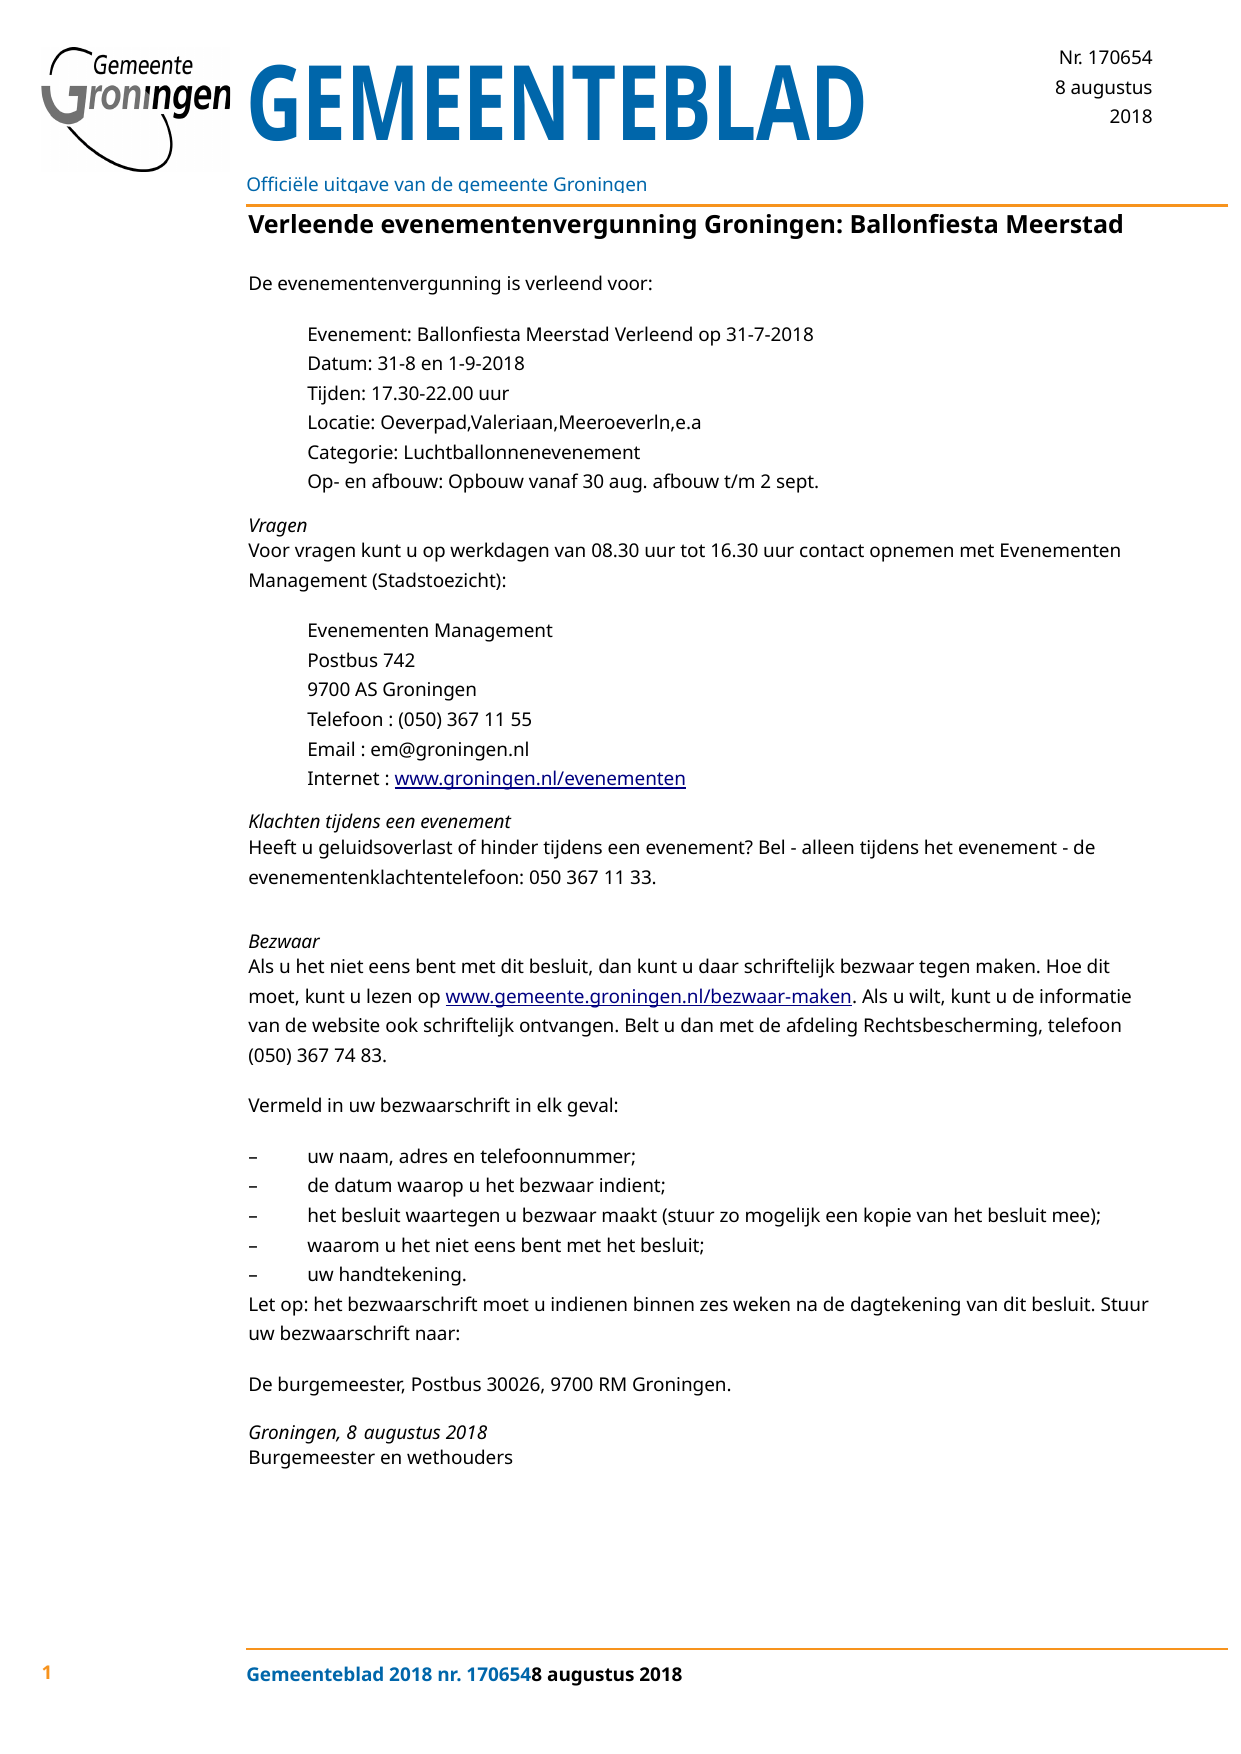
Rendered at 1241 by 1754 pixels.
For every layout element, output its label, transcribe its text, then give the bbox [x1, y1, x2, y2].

text Heeft u geluidsoverlast of hinder tijdens een evenement? Bel - alleen tijdens het evenement - de evenementenklachtentelefoon: 050 367 11 33. [248, 834, 1152, 889]
picture [41, 47, 231, 172]
list Evenementen Management [248, 617, 1152, 643]
list Op- en afbouw: Opbouw vanaf 30 aug. afbouw t/m 2 sept. [248, 469, 1152, 494]
list Categorie: Luchtballonnenevenement [248, 439, 1152, 465]
list Postbus 742 [248, 647, 1152, 673]
text De evenementenvergunning is verleend voor: [248, 270, 1152, 296]
text Bezwaar [248, 928, 1152, 953]
text Vragen [248, 512, 1152, 537]
list Email : em@groningen.nl [248, 736, 1152, 762]
text Verleende evenementenvergunning Groningen: Ballonfiesta Meerstad [248, 207, 1152, 241]
list uw handtekening. [248, 1261, 1152, 1287]
list 9700 AS Groningen [248, 677, 1152, 702]
list Evenement: Ballonfiesta Meerstad Verleend op 31-7-2018 [248, 321, 1152, 346]
text Voor vragen kunt u op werkdagen van 08.30 uur tot 16.30 uur contact opnemen met Evenementen Management (Stadstoezicht): [248, 537, 1152, 593]
list de datum waarop u het bezwaar indient; [248, 1173, 1152, 1198]
text Klachten tijdens een evenement [248, 808, 1152, 834]
list het besluit waartegen u bezwaar maakt (stuur zo mogelijk een kopie van het besluit mee); [248, 1202, 1152, 1228]
list Locatie: Oeverpad,Valeriaan,Meeroeverln,e.a [248, 409, 1152, 435]
list Datum: 31-8 en 1-9-2018 [248, 350, 1152, 376]
text Vermeld in uw bezwaarschrift in elk geval: [248, 1093, 1152, 1118]
list Telefoon : (050) 367 11 55 [248, 706, 1152, 732]
list waarom u het niet eens bent met het besluit; [248, 1232, 1152, 1258]
text De burgemeester, Postbus 30026, 9700 RM Groningen. [248, 1371, 1152, 1397]
list Internet : www.groningen.nl/evenementen [248, 765, 1152, 791]
text Groningen, 8 augustus 2018 [248, 1419, 1152, 1444]
list uw naam, adres en telefoonnummer; [248, 1143, 1152, 1169]
text Let op: het bezwaarschrift moet u indienen binnen zes weken na de dagtekening van dit besluit. Stuur uw bezwaarschrift naar: [248, 1291, 1152, 1346]
text Als u het niet eens bent met dit besluit, dan kunt u daar schriftelijk bezwaar tegen maken. Hoe dit moet, kunt u lezen op www.gemeente.groningen.nl/bezwaar-maken. Als u wilt, kunt u de informatie van de website ook schriftelijk ontvangen. Belt u dan met de afdeling Rechtsbescherming, telefoon (050) 367 74 83. [248, 953, 1152, 1068]
list Tijden: 17.30-22.00 uur [248, 380, 1152, 406]
text Burgemeester en wethouders [248, 1444, 1152, 1470]
